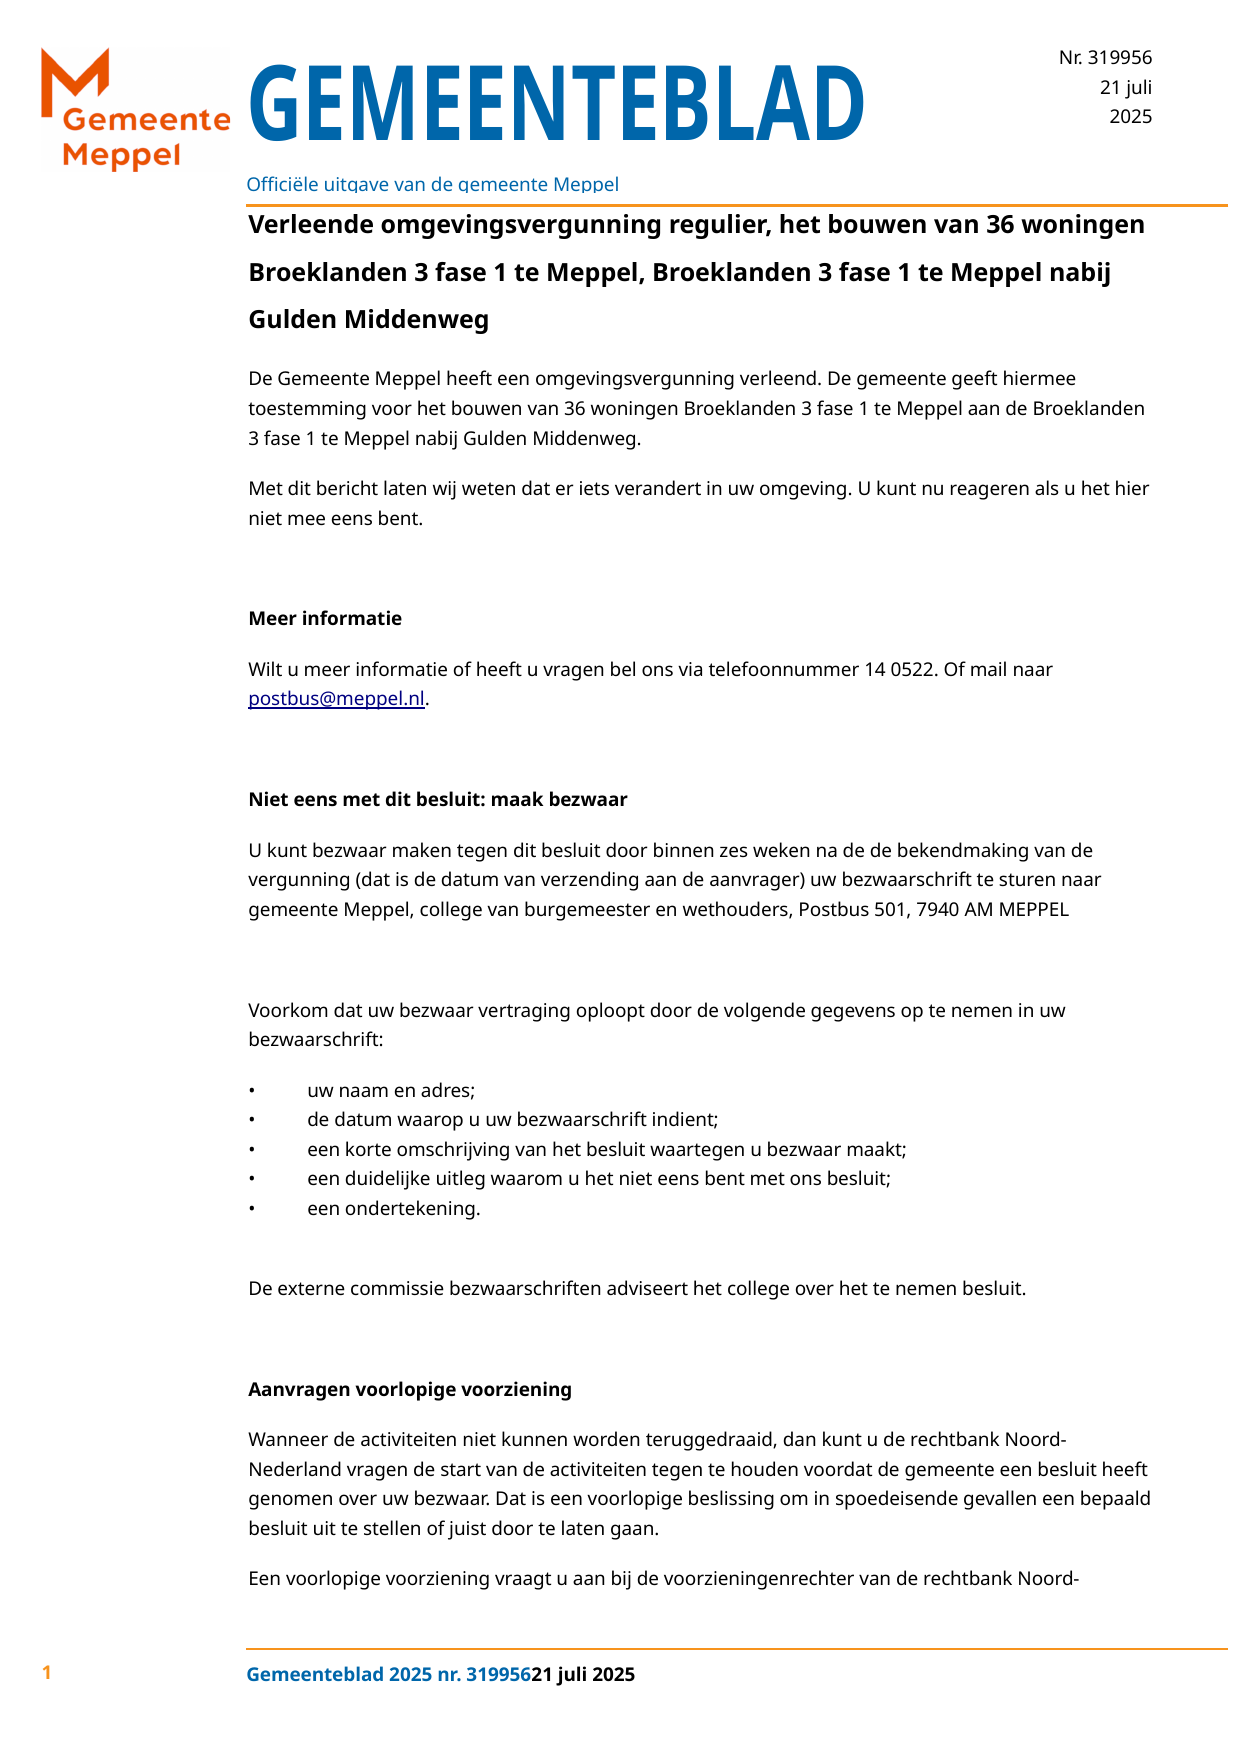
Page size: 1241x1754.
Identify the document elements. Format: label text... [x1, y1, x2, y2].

text Aanvragen voorlopige voorziening [248, 1376, 1152, 1402]
list de datum waarop u uw bezwaarschrift indient; [248, 1106, 1152, 1132]
text De externe commissie bezwaarschriften adviseert het college over het te nemen besluit. [248, 1275, 1152, 1301]
text Een voorlopige voorziening vraagt u aan bij de voorzieningenrechter van de rechtbank Noord- [248, 1566, 1152, 1591]
text Wanneer de activiteiten niet kunnen worden teruggedraaid, dan kunt u de rechtbank Noord-Nederland vragen de start van de activiteiten tegen te houden voordat de gemeente een besluit heeft genomen over uw bezwaar. Dat is een voorlopige beslissing om in spoedeisende gevallen een bepaald besluit uit te stellen of juist door te laten gaan. [248, 1426, 1152, 1541]
list uw naam en adres; [248, 1077, 1152, 1102]
text Verleende omgevingsvergunning regulier, het bouwen van 36 woningen Broeklanden 3 fase 1 te Meppel, Broeklanden 3 fase 1 te Meppel nabij Gulden Middenweg [248, 207, 1152, 336]
text Wilt u meer informatie of heeft u vragen bel ons via telefoonnummer 14 0522. Of mail naar postbus@meppel.nl. [248, 656, 1152, 711]
text Meer informatie [248, 606, 1152, 631]
list een duidelijke uitleg waarom u het niet eens bent met ons besluit; [248, 1166, 1152, 1191]
text Met dit bericht laten wij weten dat er iets verandert in uw omgeving. U kunt nu reageren als u het hier niet mee eens bent. [248, 475, 1152, 530]
text De Gemeente Meppel heeft een omgevingsvergunning verleend. De gemeente geeft hiermee toestemming voor het bouwen van 36 woningen Broeklanden 3 fase 1 te Meppel aan de Broeklanden 3 fase 1 te Meppel nabij Gulden Middenweg. [248, 366, 1152, 450]
text Niet eens met dit besluit: maak bezwaar [248, 786, 1152, 812]
list een korte omschrijving van het besluit waartegen u bezwaar maakt; [248, 1136, 1152, 1162]
list een ondertekening. [248, 1195, 1152, 1221]
picture [41, 47, 231, 172]
text U kunt bezwaar maken tegen dit besluit door binnen zes weken na de de bekendmaking van de vergunning (dat is de datum van verzending aan de aanvrager) uw bezwaarschrift te sturen naar gemeente Meppel, college van burgemeester en wethouders, Postbus 501, 7940 AM MEPPEL [248, 837, 1152, 922]
text Voorkom dat uw bezwaar vertraging oploopt door de volgende gegevens op te nemen in uw bezwaarschrift: [248, 997, 1152, 1052]
